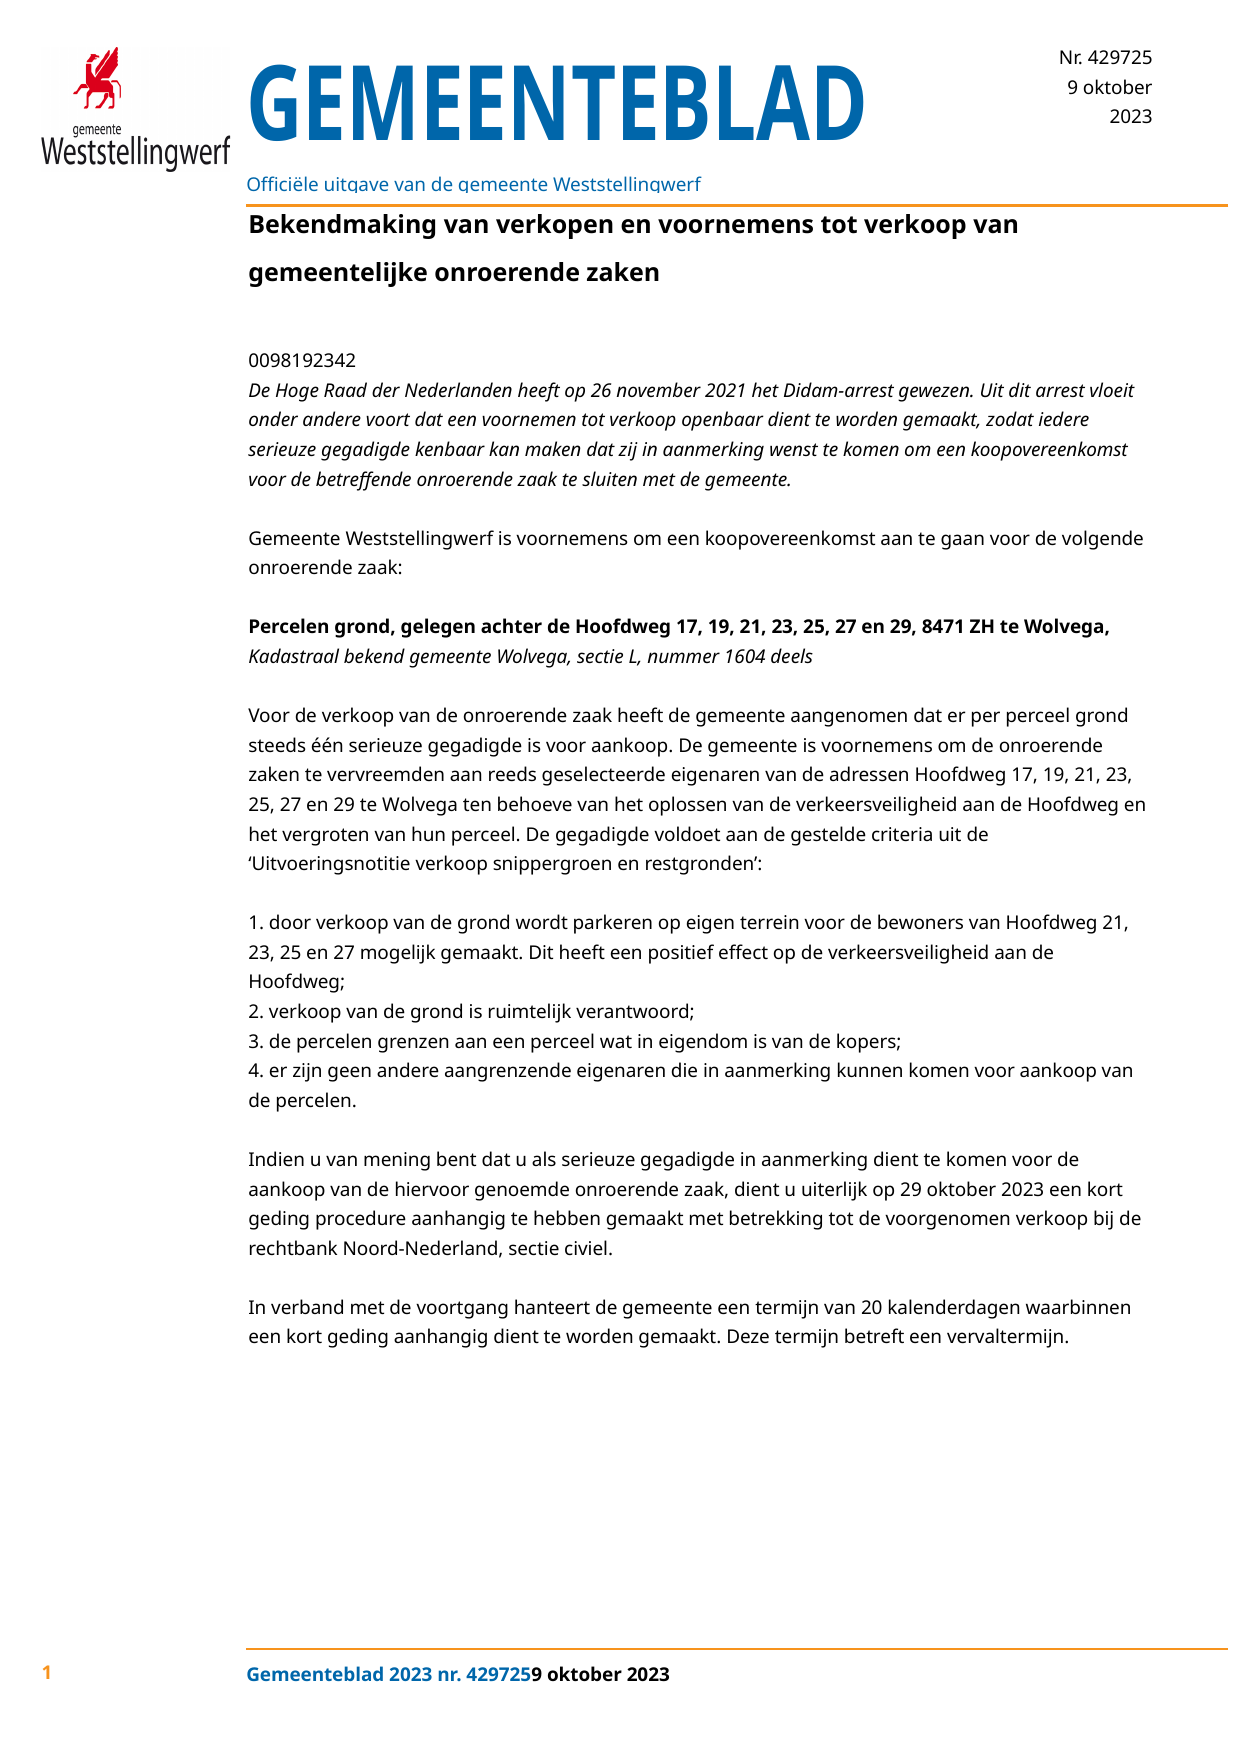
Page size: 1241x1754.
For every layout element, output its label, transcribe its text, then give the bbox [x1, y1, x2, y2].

text 0098192342 [248, 347, 1152, 373]
text Bekendmaking van verkopen en voornemens tot verkoop van gemeentelijke onroerende zaken [248, 207, 1152, 288]
text 1. door verkoop van de grond wordt parkeren op eigen terrein voor de bewoners van Hoofdweg 21, 23, 25 en 27 mogelijk gemaakt. Dit heeft een positief effect op de verkeersveiligheid aan de Hoofdweg; [248, 909, 1152, 994]
text Voor de verkoop van de onroerende zaak heeft de gemeente aangenomen dat er per perceel grond steeds één serieuze gegadigde is voor aankoop. De gemeente is voornemens om de onroerende zaken te vervreemden aan reeds geselecteerde eigenaren van de adressen Hoofdweg 17, 19, 21, 23, 25, 27 en 29 te Wolvega ten behoeve van het oplossen van de verkeersveiligheid aan de Hoofdweg en het vergroten van hun perceel. De gegadigde voldoet aan de gestelde criteria uit de ‘Uitvoeringsnotitie verkoop snippergroen en restgronden’: [248, 702, 1152, 876]
text 2. verkoop van de grond is ruimtelijk verantwoord; [248, 998, 1152, 1024]
text Percelen grond, gelegen achter de Hoofdweg 17, 19, 21, 23, 25, 27 en 29, 8471 ZH te Wolvega, [248, 614, 1152, 639]
text 3. de percelen grenzen aan een perceel wat in eigendom is van de kopers; [248, 1028, 1152, 1054]
picture [41, 47, 231, 172]
text De Hoge Raad der Nederlanden heeft op 26 november 2021 het Didam-arrest gewezen. Uit dit arrest vloeit onder andere voort dat een voornemen tot verkoop openbaar dient te worden gemaakt, zodat iedere serieuze gegadigde kenbaar kan maken dat zij in aanmerking wenst te komen om een koopovereenkomst voor de betreffende onroerende zaak te sluiten met de gemeente. [248, 377, 1152, 492]
text Kadastraal bekend gemeente Wolvega, sectie L, nummer 1604 deels [248, 643, 1152, 669]
text In verband met de voortgang hanteert de gemeente een termijn van 20 kalenderdagen waarbinnen een kort geding aanhangig dient te worden gemaakt. Deze termijn betreft een vervaltermijn. [248, 1294, 1152, 1349]
text Gemeente Weststellingwerf is voornemens om een koopovereenkomst aan te gaan voor de volgende onroerende zaak: [248, 525, 1152, 580]
text 4. er zijn geen andere aangrenzende eigenaren die in aanmerking kunnen komen voor aankoop van de percelen. [248, 1057, 1152, 1113]
text Indien u van mening bent dat u als serieuze gegadigde in aanmerking dient te komen voor de aankoop van de hiervoor genoemde onroerende zaak, dient u uiterlijk op 29 oktober 2023 een kort geding procedure aanhangig te hebben gemaakt met betrekking tot de voorgenomen verkoop bij de rechtbank Noord-Nederland, sectie civiel. [248, 1146, 1152, 1261]
